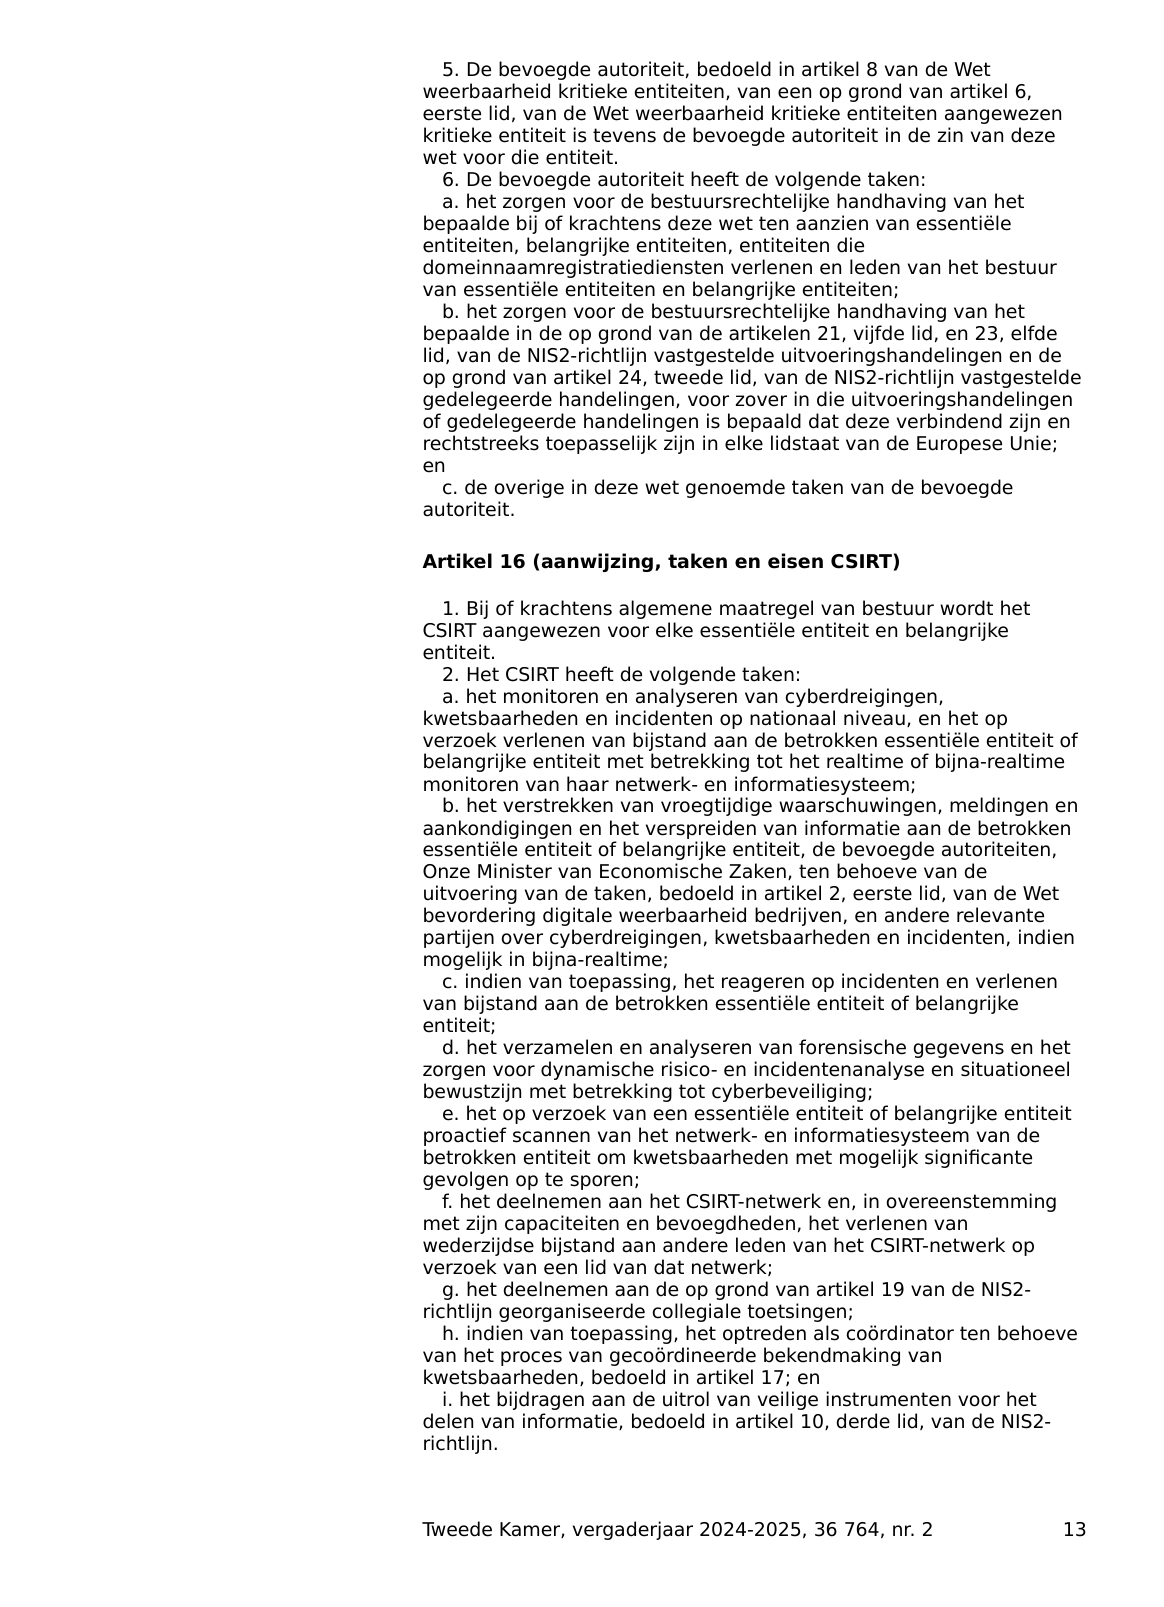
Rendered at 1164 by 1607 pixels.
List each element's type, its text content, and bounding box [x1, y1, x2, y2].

text a. het zorgen voor de bestuursrechtelijke handhaving van het bepaalde bij of krachtens deze wet ten aanzien van essentiële entiteiten, belangrijke entiteiten, entiteiten die domeinnaamregistratiediensten verlenen en leden van het bestuur van essentiële entiteiten en belangrijke entiteiten; [422, 191, 1087, 301]
text a. het monitoren en analyseren van cyberdreigingen, kwetsbaarheden en incidenten op nationaal niveau, en het op verzoek verlenen van bijstand aan de betrokken essentiële entiteit of belangrijke entiteit met betrekking tot het realtime of bijna-realtime monitoren van haar netwerk- en informatiesysteem; [422, 686, 1087, 795]
text f. het deelnemen aan het CSIRT-netwerk en, in overeenstemming met zijn capaciteiten en bevoegdheden, het verlenen van wederzijdse bijstand aan andere leden van het CSIRT-netwerk op verzoek van een lid van dat netwerk; [422, 1191, 1087, 1279]
text c. indien van toepassing, het reageren op incidenten en verlenen van bijstand aan de betrokken essentiële entiteit of belangrijke entiteit; [422, 971, 1087, 1037]
text g. het deelnemen aan de op grond van artikel 19 van de NIS2-richtlijn georganiseerde collegiale toetsingen; [422, 1279, 1087, 1323]
text c. de overige in deze wet genoemde taken van de bevoegde autoriteit. [422, 477, 1087, 521]
text h. indien van toepassing, het optreden als coördinator ten behoeve van het proces van gecoördineerde bekendmaking van kwetsbaarheden, bedoeld in artikel 17; en [422, 1323, 1087, 1389]
text e. het op verzoek van een essentiële entiteit of belangrijke entiteit proactief scannen van het netwerk- en informatiesysteem van de betrokken entiteit om kwetsbaarheden met mogelijk significante gevolgen op te sporen; [422, 1103, 1087, 1191]
text 6. De bevoegde autoriteit heeft de volgende taken: [422, 169, 1087, 191]
text b. het verstrekken van vroegtijdige waarschuwingen, meldingen en aankondigingen en het verspreiden van informatie aan de betrokken essentiële entiteit of belangrijke entiteit, de bevoegde autoriteiten, Onze Minister van Economische Zaken, ten behoeve van de uitvoering van de taken, bedoeld in artikel 2, eerste lid, van de Wet bevordering digitale weerbaarheid bedrijven, en andere relevante partijen over cyberdreigingen, kwetsbaarheden en incidenten, indien mogelijk in bijna-realtime; [422, 795, 1087, 971]
text 1. Bij of krachtens algemene maatregel van bestuur wordt het CSIRT aangewezen voor elke essentiële entiteit en belangrijke entiteit. [422, 598, 1087, 663]
subtitle Artikel 16 (aanwijzing, taken en eisen CSIRT) [422, 551, 1087, 573]
text d. het verzamelen en analyseren van forensische gegevens en het zorgen voor dynamische risico- en incidentenanalyse en situationeel bewustzijn met betrekking tot cyberbeveiliging; [422, 1037, 1087, 1103]
text i. het bijdragen aan de uitrol van veilige instrumenten voor het delen van informatie, bedoeld in artikel 10, derde lid, van de NIS2-richtlijn. [422, 1389, 1087, 1455]
text 2. Het CSIRT heeft de volgende taken: [422, 663, 1087, 686]
text 5. De bevoegde autoriteit, bedoeld in artikel 8 van de Wet weerbaarheid kritieke entiteiten, van een op grond van artikel 6, eerste lid, van de Wet weerbaarheid kritieke entiteiten aangewezen kritieke entiteit is tevens de bevoegde autoriteit in de zin van deze wet voor die entiteit. [422, 59, 1087, 169]
text b. het zorgen voor de bestuursrechtelijke handhaving van het bepaalde in de op grond van de artikelen 21, vijfde lid, en 23, elfde lid, van de NIS2-richtlijn vastgestelde uitvoeringshandelingen en de op grond van artikel 24, tweede lid, van de NIS2-richtlijn vastgestelde gedelegeerde handelingen, voor zover in die uitvoeringshandelingen of gedelegeerde handelingen is bepaald dat deze verbindend zijn en rechtstreeks toepasselijk zijn in elke lidstaat van de Europese Unie; en [422, 301, 1087, 477]
